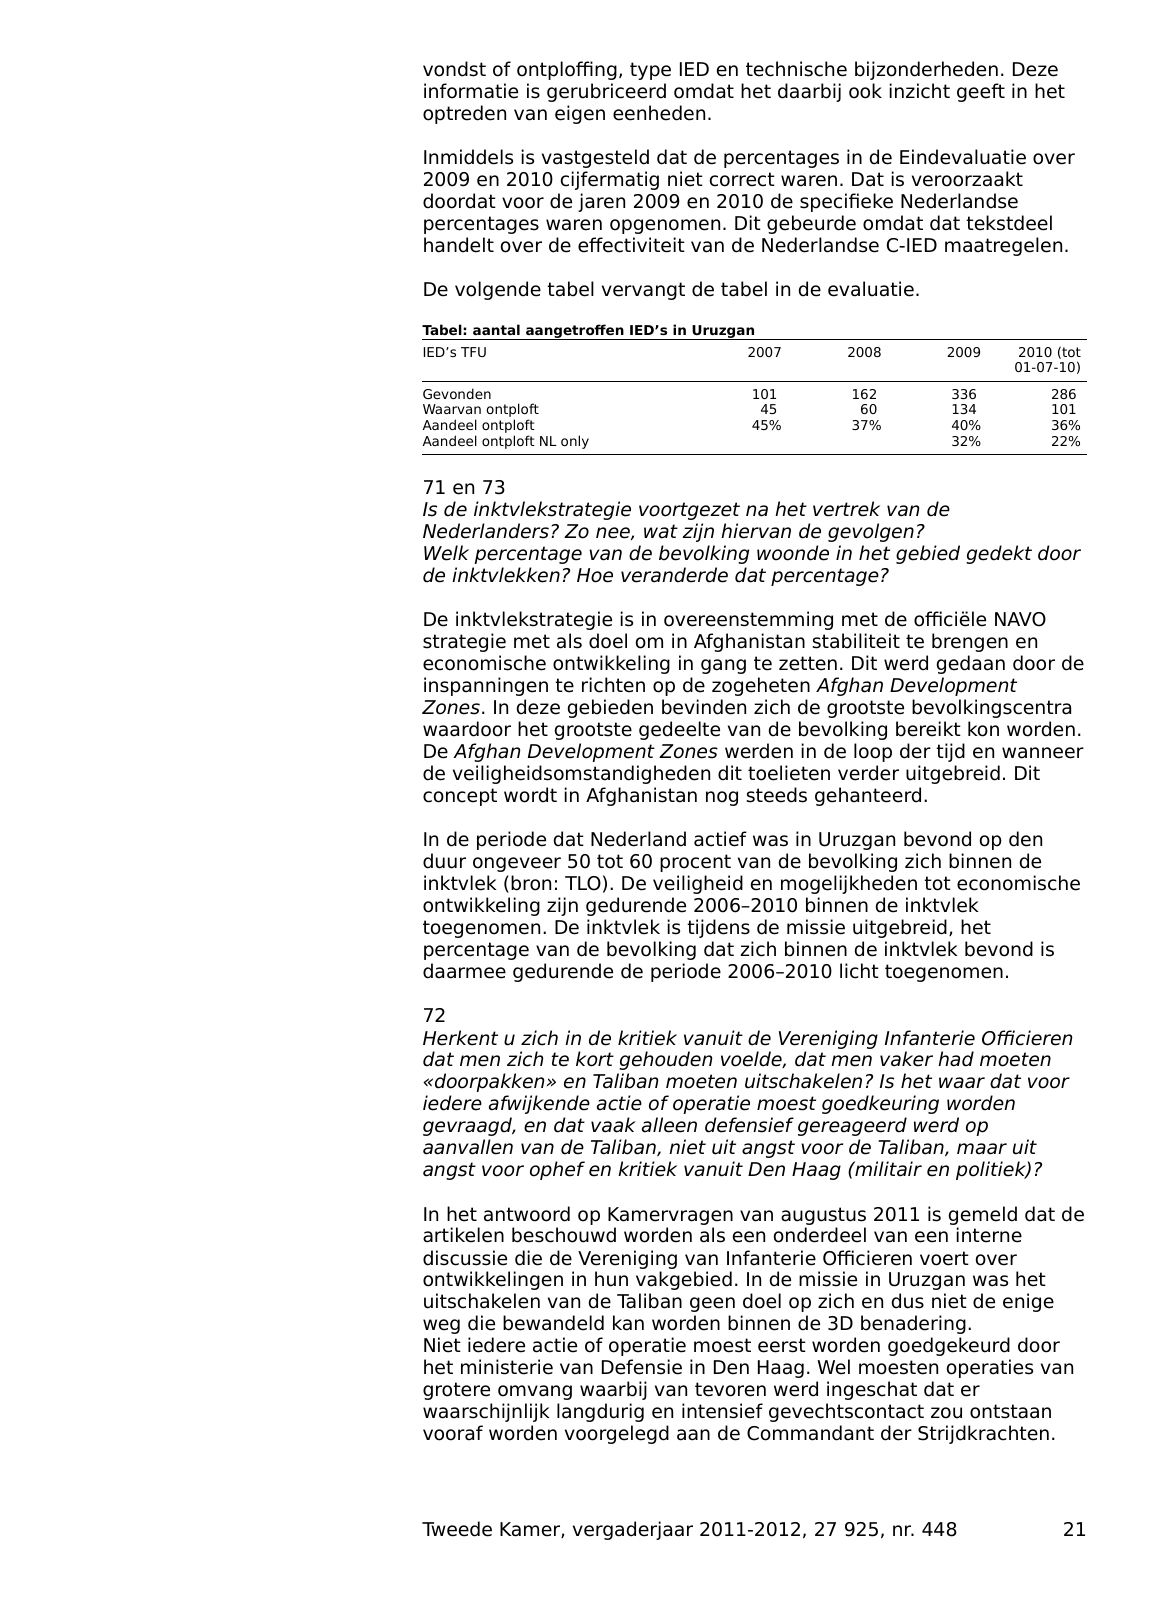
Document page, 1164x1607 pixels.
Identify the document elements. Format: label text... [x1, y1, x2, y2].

table_cell 101 [987, 402, 1087, 418]
table_cell 162 [788, 382, 887, 402]
text Niet iedere actie of operatie moest eerst worden goedgekeurd door het ministerie van Defensie in Den Haag. Wel moesten operaties van grotere omvang waarbij van tevoren werd ingeschat dat er waarschijnlijk langdurig en intensief gevechtscontact zou ontstaan vooraf worden voorgelegd aan de Commandant der Strijdkrachten. [422, 1335, 1087, 1445]
table_cell Gevonden [422, 382, 688, 402]
table_cell 2009 [887, 340, 987, 381]
text De inktvlekstrategie is in overeenstemming met de officiële NAVO strategie met als doel om in Afghanistan stabiliteit te brengen en economische ontwikkeling in gang te zetten. Dit werd gedaan door de inspanningen te richten op de zogeheten Afghan Development Zones. In deze gebieden bevinden zich de grootste bevolkingscentra waardoor het grootste gedeelte van de bevolking bereikt kon worden. De Afghan Development Zones werden in de loop der tijd en wanneer de veiligheidsomstandigheden dit toelieten verder uitgebreid. Dit concept wordt in Afghanistan nog steeds gehanteerd. [422, 609, 1087, 807]
table_cell 336 [887, 382, 987, 402]
text De volgende tabel vervangt de tabel in de evaluatie. [422, 279, 1087, 301]
table_cell 40% [887, 418, 987, 434]
table_cell 22% [987, 434, 1087, 454]
table_cell [788, 434, 887, 454]
text Welk percentage van de bevolking woonde in het gebied gedekt door de inktvlekken? Hoe veranderde dat percentage? [422, 543, 1087, 587]
table_cell 37% [788, 418, 887, 434]
table_cell Aandeel ontploft NL only [422, 434, 688, 454]
table_cell 36% [987, 418, 1087, 434]
table_cell 2007 [688, 340, 788, 381]
text vondst of ontploffing, type IED en technische bijzonderheden. Deze informatie is gerubriceerd omdat het daarbij ook inzicht geeft in het optreden van eigen eenheden. [422, 59, 1087, 125]
table_cell 286 [987, 382, 1087, 402]
text 71 en 73 [422, 477, 1087, 499]
table_cell 32% [887, 434, 987, 454]
table_cell 2008 [788, 340, 887, 381]
text Inmiddels is vastgesteld dat de percentages in de Eindevaluatie over 2009 en 2010 cijfermatig niet correct waren. Dat is veroorzaakt doordat voor de jaren 2009 en 2010 de specifieke Nederlandse percentages waren opgenomen. Dit gebeurde omdat dat tekstdeel handelt over de effectiviteit van de Nederlandse C-IED maatregelen. [422, 147, 1087, 257]
text 72 [422, 1005, 1087, 1027]
table_cell 60 [788, 402, 887, 418]
table_cell 134 [887, 402, 987, 418]
text In het antwoord op Kamervragen van augustus 2011 is gemeld dat de artikelen beschouwd worden als een onderdeel van een interne discussie die de Vereniging van Infanterie Officieren voert over ontwikkelingen in hun vakgebied. In de missie in Uruzgan was het uitschakelen van de Taliban geen doel op zich en dus niet de enige weg die bewandeld kan worden binnen de 3D benadering. [422, 1203, 1087, 1335]
table_cell 45 [688, 402, 788, 418]
table_cell IED’s TFU [422, 340, 688, 381]
table_header Tabel: aantal aangetroffen IED’s in Uruzgan [422, 323, 1087, 339]
table_cell 2010 (tot 01-07-10) [987, 340, 1087, 381]
text Herkent u zich in de kritiek vanuit de Vereniging Infanterie Officieren dat men zich te kort gehouden voelde, dat men vaker had moeten «doorpakken» en Taliban moeten uitschakelen? Is het waar dat voor iedere afwijkende actie of operatie moest goedkeuring worden gevraagd, en dat vaak alleen defensief gereageerd werd op aanvallen van de Taliban, niet uit angst voor de Taliban, maar uit angst voor ophef en kritiek vanuit Den Haag (militair en politiek)? [422, 1027, 1087, 1181]
table_cell 45% [688, 418, 788, 434]
text In de periode dat Nederland actief was in Uruzgan bevond op den duur ongeveer 50 tot 60 procent van de bevolking zich binnen de inktvlek (bron: TLO). De veiligheid en mogelijkheden tot economische ontwikkeling zijn gedurende 2006–2010 binnen de inktvlek toegenomen. De inktvlek is tijdens de missie uitgebreid, het percentage van de bevolking dat zich binnen de inktvlek bevond is daarmee gedurende de periode 2006–2010 licht toegenomen. [422, 829, 1087, 983]
table_cell Aandeel ontploft [422, 418, 688, 434]
text Is de inktvlekstrategie voortgezet na het vertrek van de Nederlanders? Zo nee, wat zijn hiervan de gevolgen? [422, 499, 1087, 543]
table_cell [688, 434, 788, 454]
table_cell 101 [688, 382, 788, 402]
table_cell Waarvan ontploft [422, 402, 688, 418]
